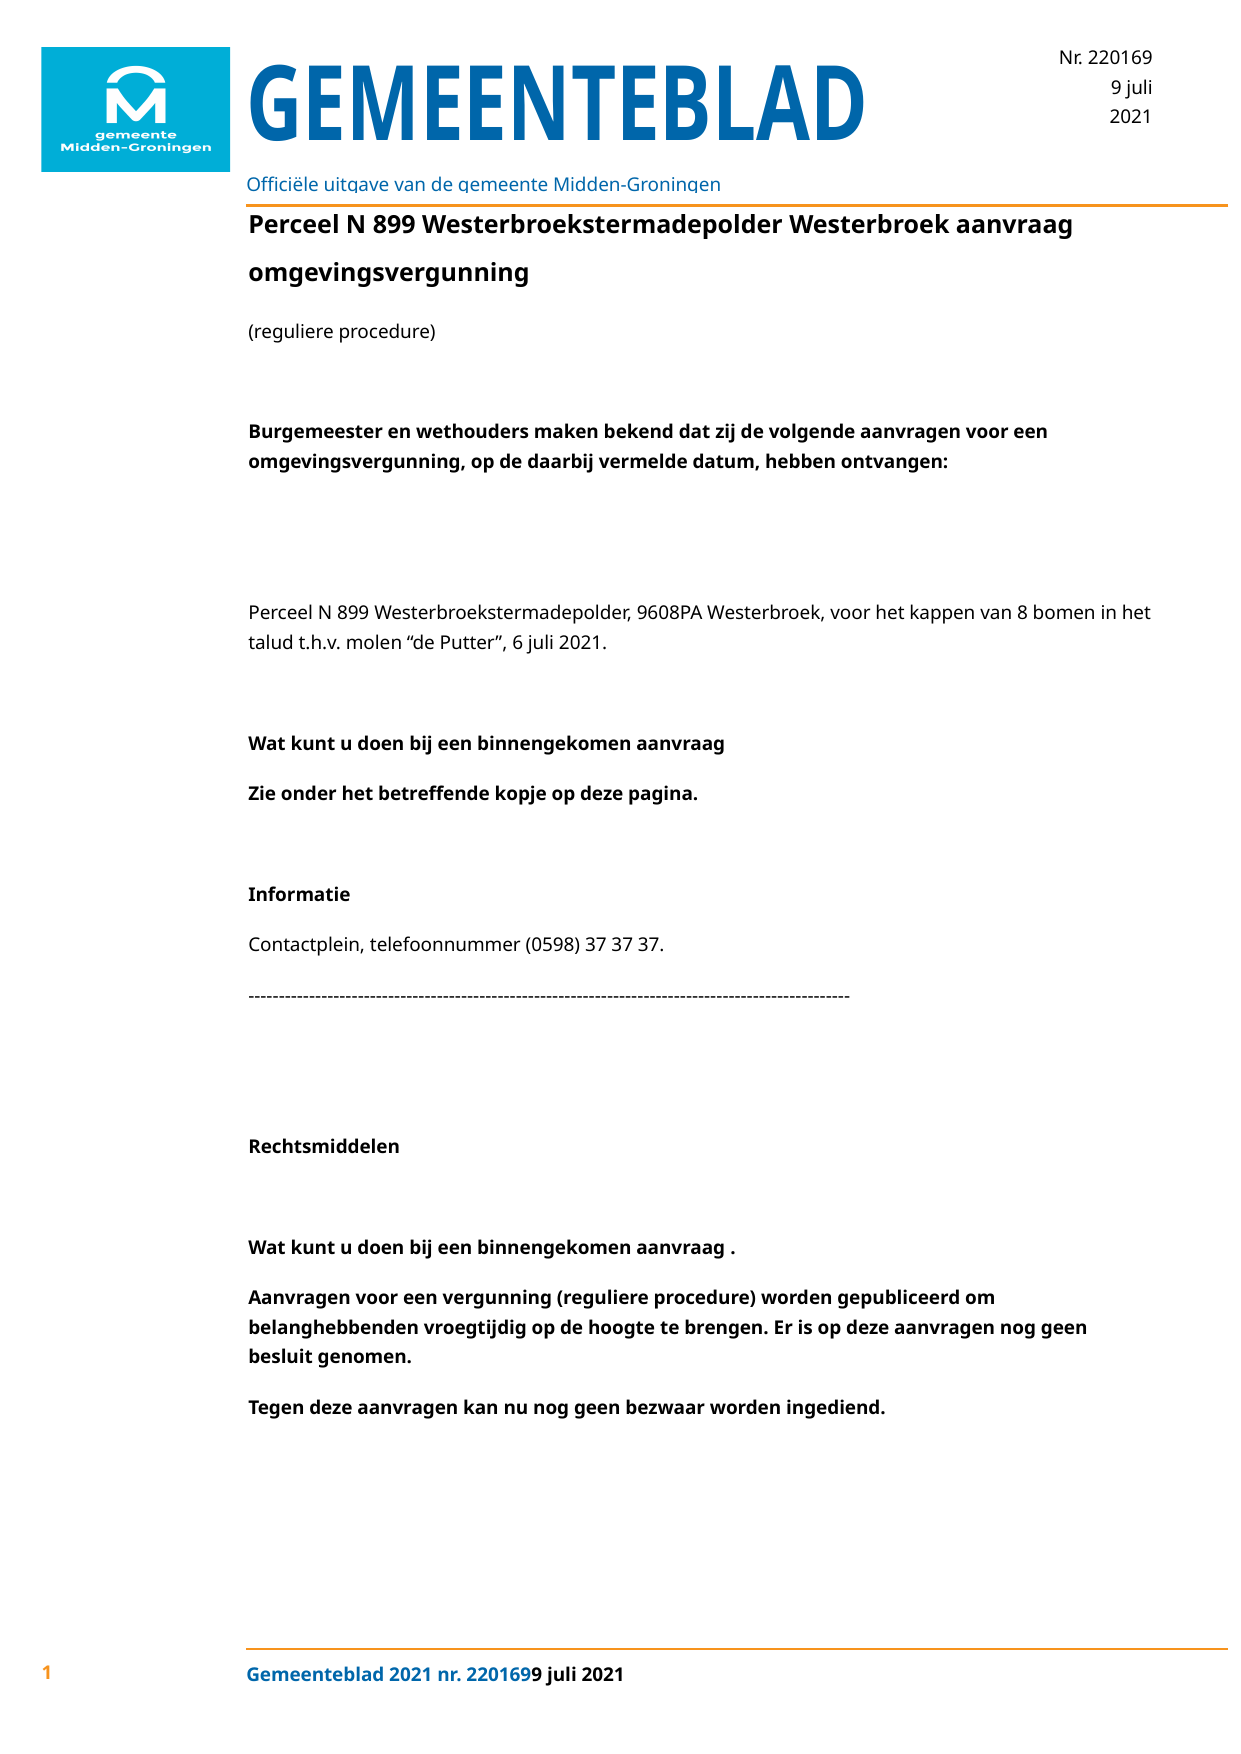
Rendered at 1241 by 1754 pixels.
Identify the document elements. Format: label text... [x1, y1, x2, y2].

text (reguliere procedure) [248, 318, 1152, 344]
text Wat kunt u doen bij een binnengekomen aanvraag [248, 730, 1152, 756]
text Contactplein, telefoonnummer (0598) 37 37 37. [248, 932, 1152, 957]
picture [108, 66, 164, 82]
picture [107, 89, 165, 122]
text Informatie [248, 881, 1152, 907]
text Tegen deze aanvragen kan nu nog geen bezwaar worden ingediend. [248, 1394, 1152, 1420]
text Burgemeester en wethouders maken bekend dat zij de volgende aanvragen voor een omgevingsvergunning, op de daarbij vermelde datum, hebben ontvangen: [248, 419, 1152, 474]
picture [184, 146, 190, 153]
text Wat kunt u doen bij een binnengekomen aanvraag . [248, 1234, 1152, 1260]
text Perceel N 899 Westerbroekstermadepolder, 9608PA Westerbroek, voor het kappen van 8 bomen in het talud t.h.v. molen “de Putter”, 6 juli 2021. [248, 599, 1152, 655]
text Aanvragen voor een vergunning (reguliere procedure) worden gepubliceerd om belanghebbenden vroegtijdig op de hoogte te brengen. Er is op deze aanvragen nog geen besluit genomen. [248, 1284, 1152, 1369]
text Perceel N 899 Westerbroekstermadepolder Westerbroek aanvraag omgevingsvergunning [248, 207, 1152, 288]
text Zie onder het betreffende kopje op deze pagina. [248, 780, 1152, 806]
text Rechtsmiddelen [248, 1133, 1152, 1159]
text --------------------------------------------------------------------------------------------------- [248, 982, 1152, 1008]
